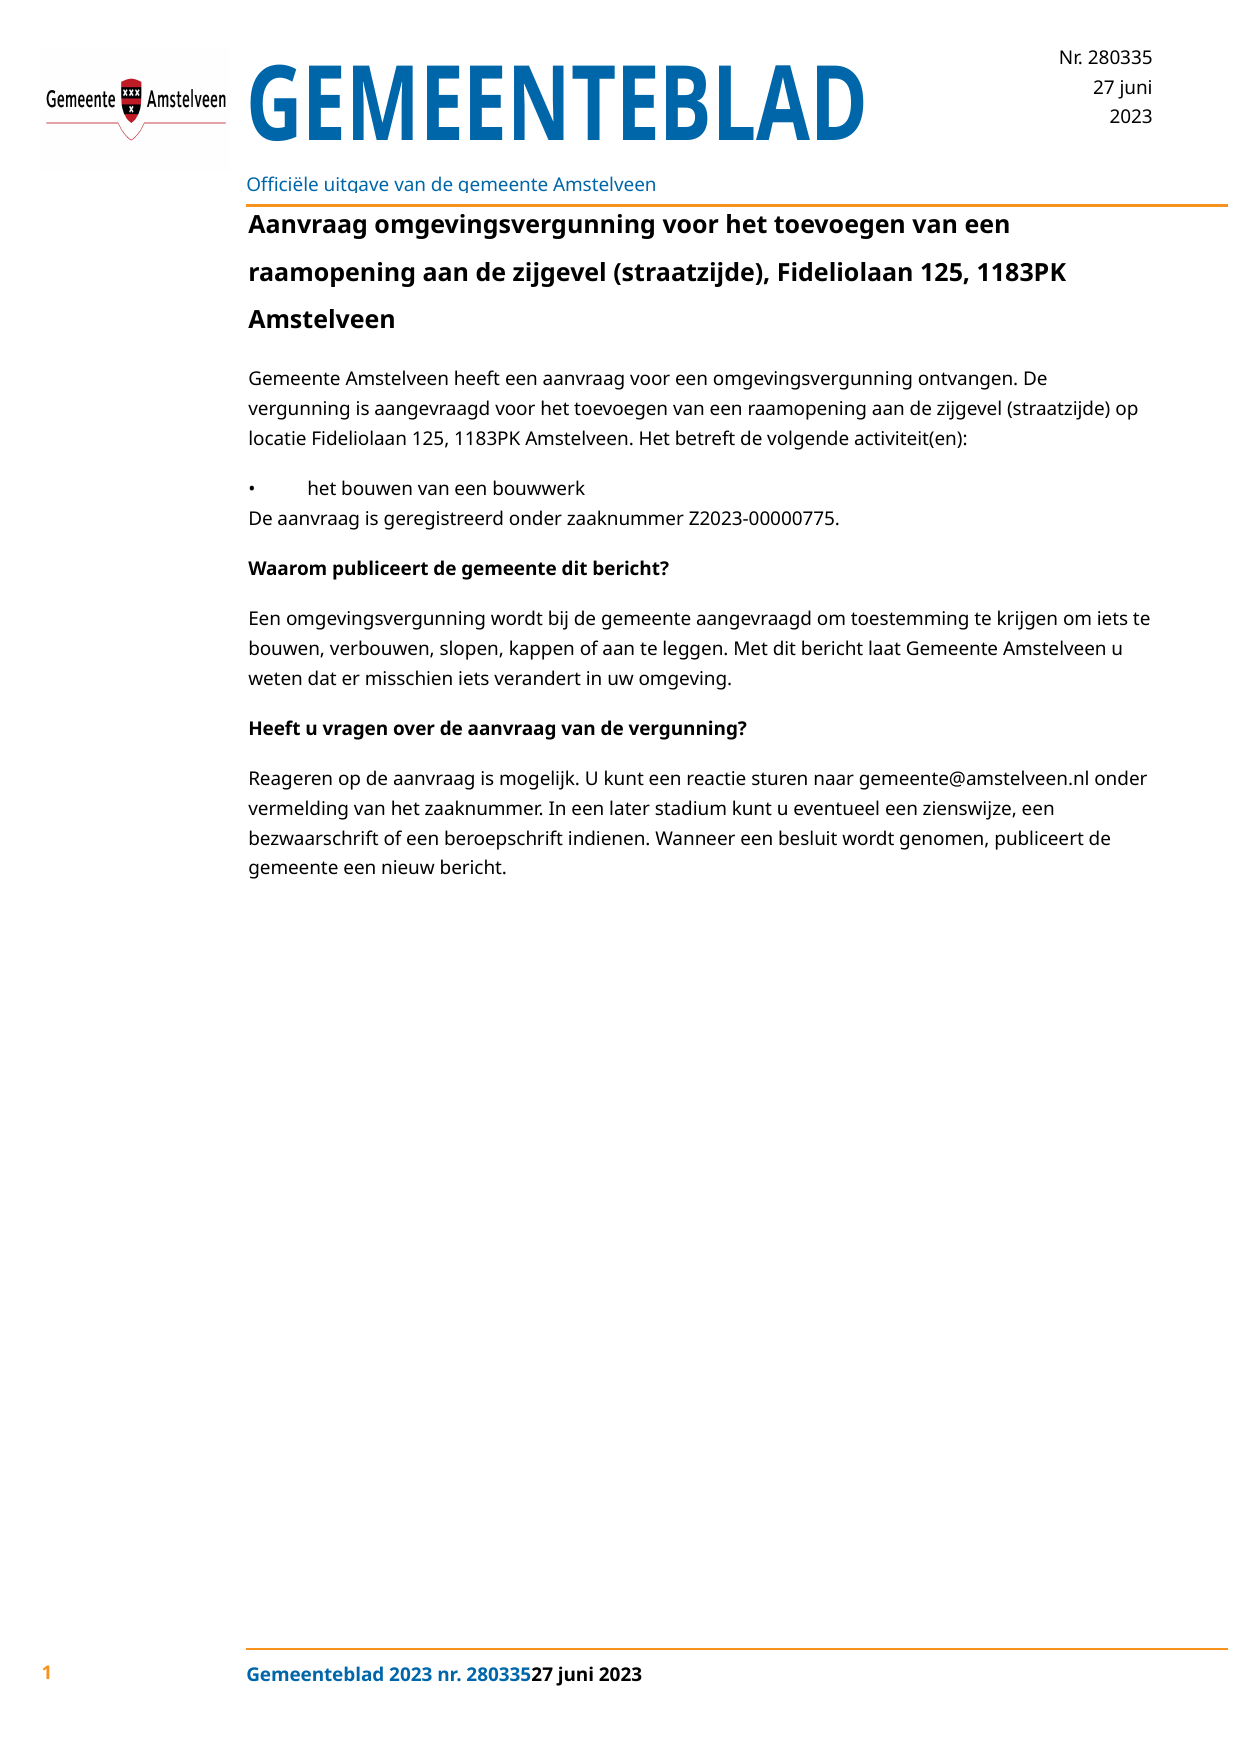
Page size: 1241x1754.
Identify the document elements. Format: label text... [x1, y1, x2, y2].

picture [41, 47, 231, 172]
text Heeft u vragen over de aanvraag van de vergunning? [248, 715, 1152, 741]
text Aanvraag omgevingsvergunning voor het toevoegen van een raamopening aan de zijgevel (straatzijde), Fideliolaan 125, 1183PK Amstelveen [248, 207, 1152, 336]
text De aanvraag is geregistreerd onder zaaknummer Z2023-00000775. [248, 505, 1152, 530]
text Gemeente Amstelveen heeft een aanvraag voor een omgevingsvergunning ontvangen. De vergunning is aangevraagd voor het toevoegen van een raamopening aan de zijgevel (straatzijde) op locatie Fideliolaan 125, 1183PK Amstelveen. Het betreft de volgende activiteit(en): [248, 366, 1152, 450]
text Reageren op de aanvraag is mogelijk. U kunt een reactie sturen naar gemeente@amstelveen.nl onder vermelding van het zaaknummer. In een later stadium kunt u eventueel een zienswijze, een bezwaarschrift of een beroepschrift indienen. Wanneer een besluit wordt genomen, publiceert de gemeente een nieuw bericht. [248, 766, 1152, 880]
text Een omgevingsvergunning wordt bij de gemeente aangevraagd om toestemming te krijgen om iets te bouwen, verbouwen, slopen, kappen of aan te leggen. Met dit bericht laat Gemeente Amstelveen u weten dat er misschien iets verandert in uw omgeving. [248, 606, 1152, 690]
list het bouwen van een bouwwerk [248, 475, 1152, 501]
text Waarom publiceert de gemeente dit bericht? [248, 555, 1152, 581]
